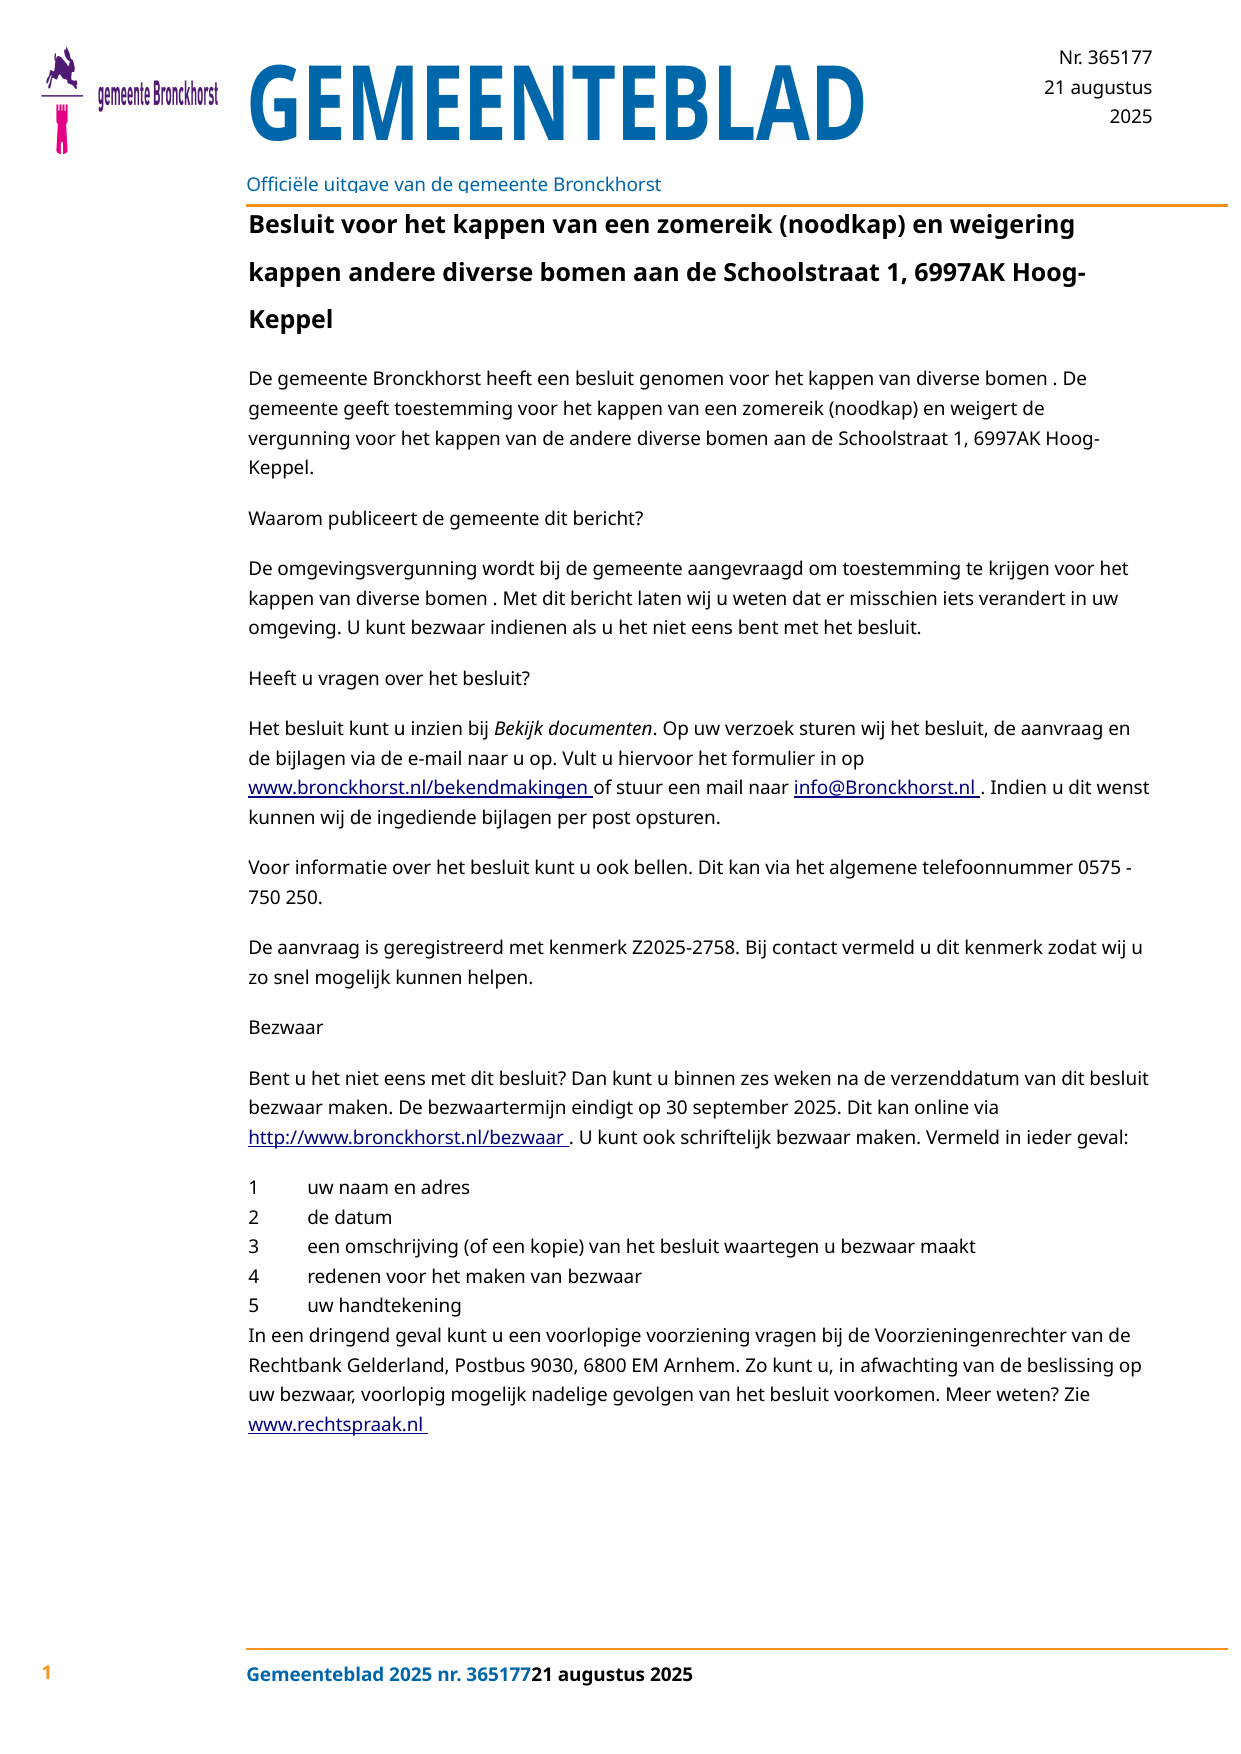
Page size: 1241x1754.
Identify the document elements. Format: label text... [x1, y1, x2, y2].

text Het besluit kunt u inzien bij Bekijk documenten. Op uw verzoek sturen wij het besluit, de aanvraag en de bijlagen via de e-mail naar u op. Vult u hiervoor het formulier in op www.bronckhorst.nl/bekendmakingen of stuur een mail naar info@Bronckhorst.nl . Indien u dit wenst kunnen wij de ingediende bijlagen per post opsturen. [248, 715, 1152, 829]
list de datum [248, 1204, 1152, 1229]
text Bent u het niet eens met dit besluit? Dan kunt u binnen zes weken na de verzenddatum van dit besluit bezwaar maken. De bezwaartermijn eindigt op 30 september 2025. Dit kan online via http://www.bronckhorst.nl/bezwaar . U kunt ook schriftelijk bezwaar maken. Vermeld in ieder geval: [248, 1065, 1152, 1149]
text Heeft u vragen over het besluit? [248, 665, 1152, 690]
list uw naam en adres [248, 1174, 1152, 1200]
text Bezwaar [248, 1014, 1152, 1040]
text De gemeente Bronckhorst heeft een besluit genomen voor het kappen van diverse bomen . De gemeente geeft toestemming voor het kappen van een zomereik (noodkap) en weigert de vergunning voor het kappen van de andere diverse bomen aan de Schoolstraat 1, 6997AK Hoog-Keppel. [248, 366, 1152, 480]
text Waarom publiceert de gemeente dit bericht? [248, 505, 1152, 530]
list uw handtekening [248, 1293, 1152, 1318]
picture [41, 47, 231, 172]
text De omgevingsvergunning wordt bij de gemeente aangevraagd om toestemming te krijgen voor het kappen van diverse bomen . Met dit bericht laten wij u weten dat er misschien iets verandert in uw omgeving. U kunt bezwaar indienen als u het niet eens bent met het besluit. [248, 555, 1152, 640]
list een omschrijving (of een kopie) van het besluit waartegen u bezwaar maakt [248, 1233, 1152, 1259]
text In een dringend geval kunt u een voorlopige voorziening vragen bij de Voorzieningenrechter van de Rechtbank Gelderland, Postbus 9030, 6800 EM Arnhem. Zo kunt u, in afwachting van de beslissing op uw bezwaar, voorlopig mogelijk nadelige gevolgen van het besluit voorkomen. Meer weten? Zie www.rechtspraak.nl [248, 1322, 1152, 1437]
text Voor informatie over het besluit kunt u ook bellen. Dit kan via het algemene telefoonnummer 0575 - 750 250. [248, 854, 1152, 909]
text Besluit voor het kappen van een zomereik (noodkap) en weigering kappen andere diverse bomen aan de Schoolstraat 1, 6997AK Hoog-Keppel [248, 207, 1152, 336]
list redenen voor het maken van bezwaar [248, 1263, 1152, 1289]
text De aanvraag is geregistreerd met kenmerk Z2025-2758. Bij contact vermeld u dit kenmerk zodat wij u zo snel mogelijk kunnen helpen. [248, 934, 1152, 989]
